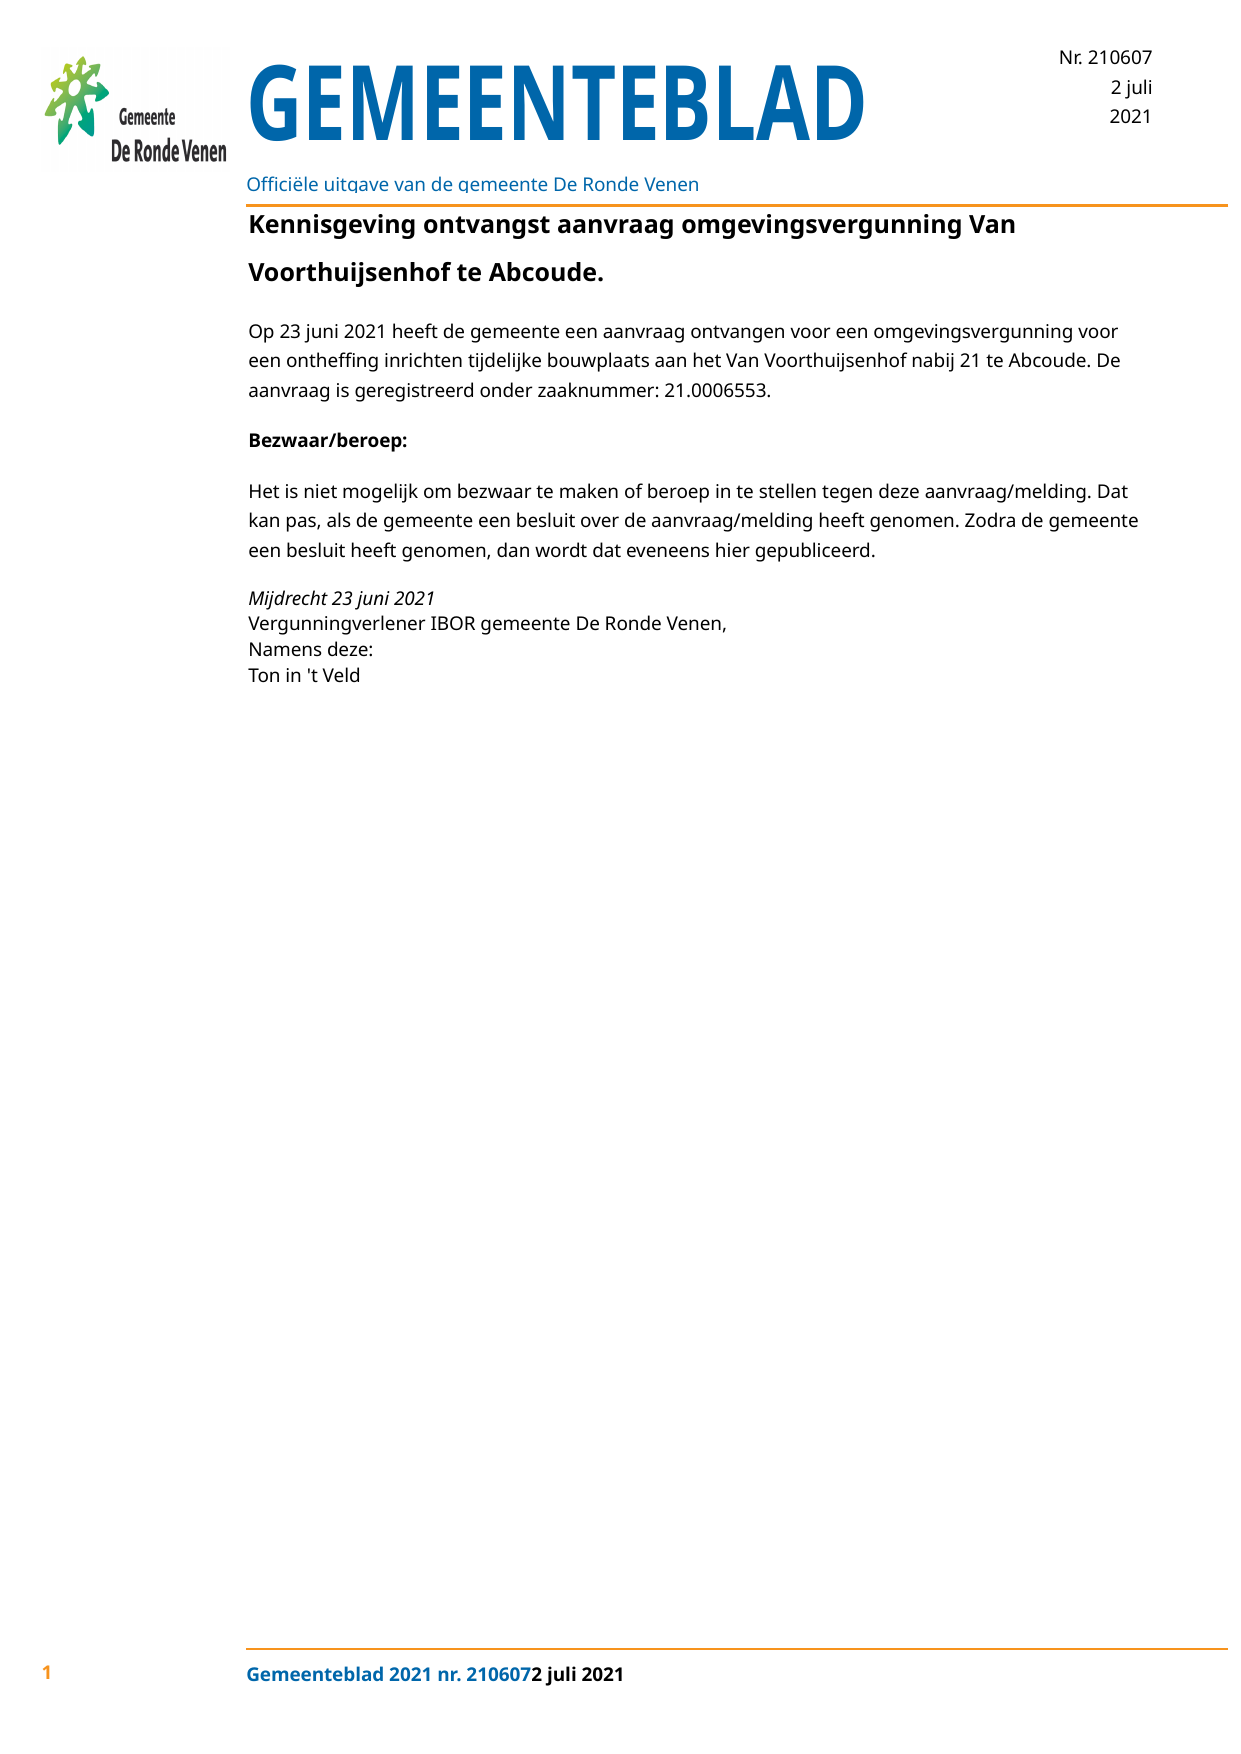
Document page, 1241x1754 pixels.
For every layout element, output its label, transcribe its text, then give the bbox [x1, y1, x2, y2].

text Kennisgeving ontvangst aanvraag omgevingsvergunning Van Voorthuijsenhof te Abcoude. [248, 207, 1152, 288]
text Bezwaar/beroep: [248, 427, 1152, 453]
text Ton in 't Veld [248, 662, 1152, 688]
text Op 23 juni 2021 heeft de gemeente een aanvraag ontvangen voor een omgevingsvergunning voor een ontheffing inrichten tijdelijke bouwplaats aan het Van Voorthuijsenhof nabij 21 te Abcoude. De aanvraag is geregistreerd onder zaaknummer: 21.0006553. [248, 318, 1152, 403]
picture [41, 47, 231, 172]
text Namens deze: [248, 636, 1152, 662]
text Het is niet mogelijk om bezwaar te maken of beroep in te stellen tegen deze aanvraag/melding. Dat kan pas, als de gemeente een besluit over de aanvraag/melding heeft genomen. Zodra de gemeente een besluit heeft genomen, dan wordt dat eveneens hier gepubliceerd. [248, 478, 1152, 563]
text Mijdrecht 23 juni 2021 [248, 585, 1152, 611]
text Vergunningverlener IBOR gemeente De Ronde Venen, [248, 611, 1152, 636]
